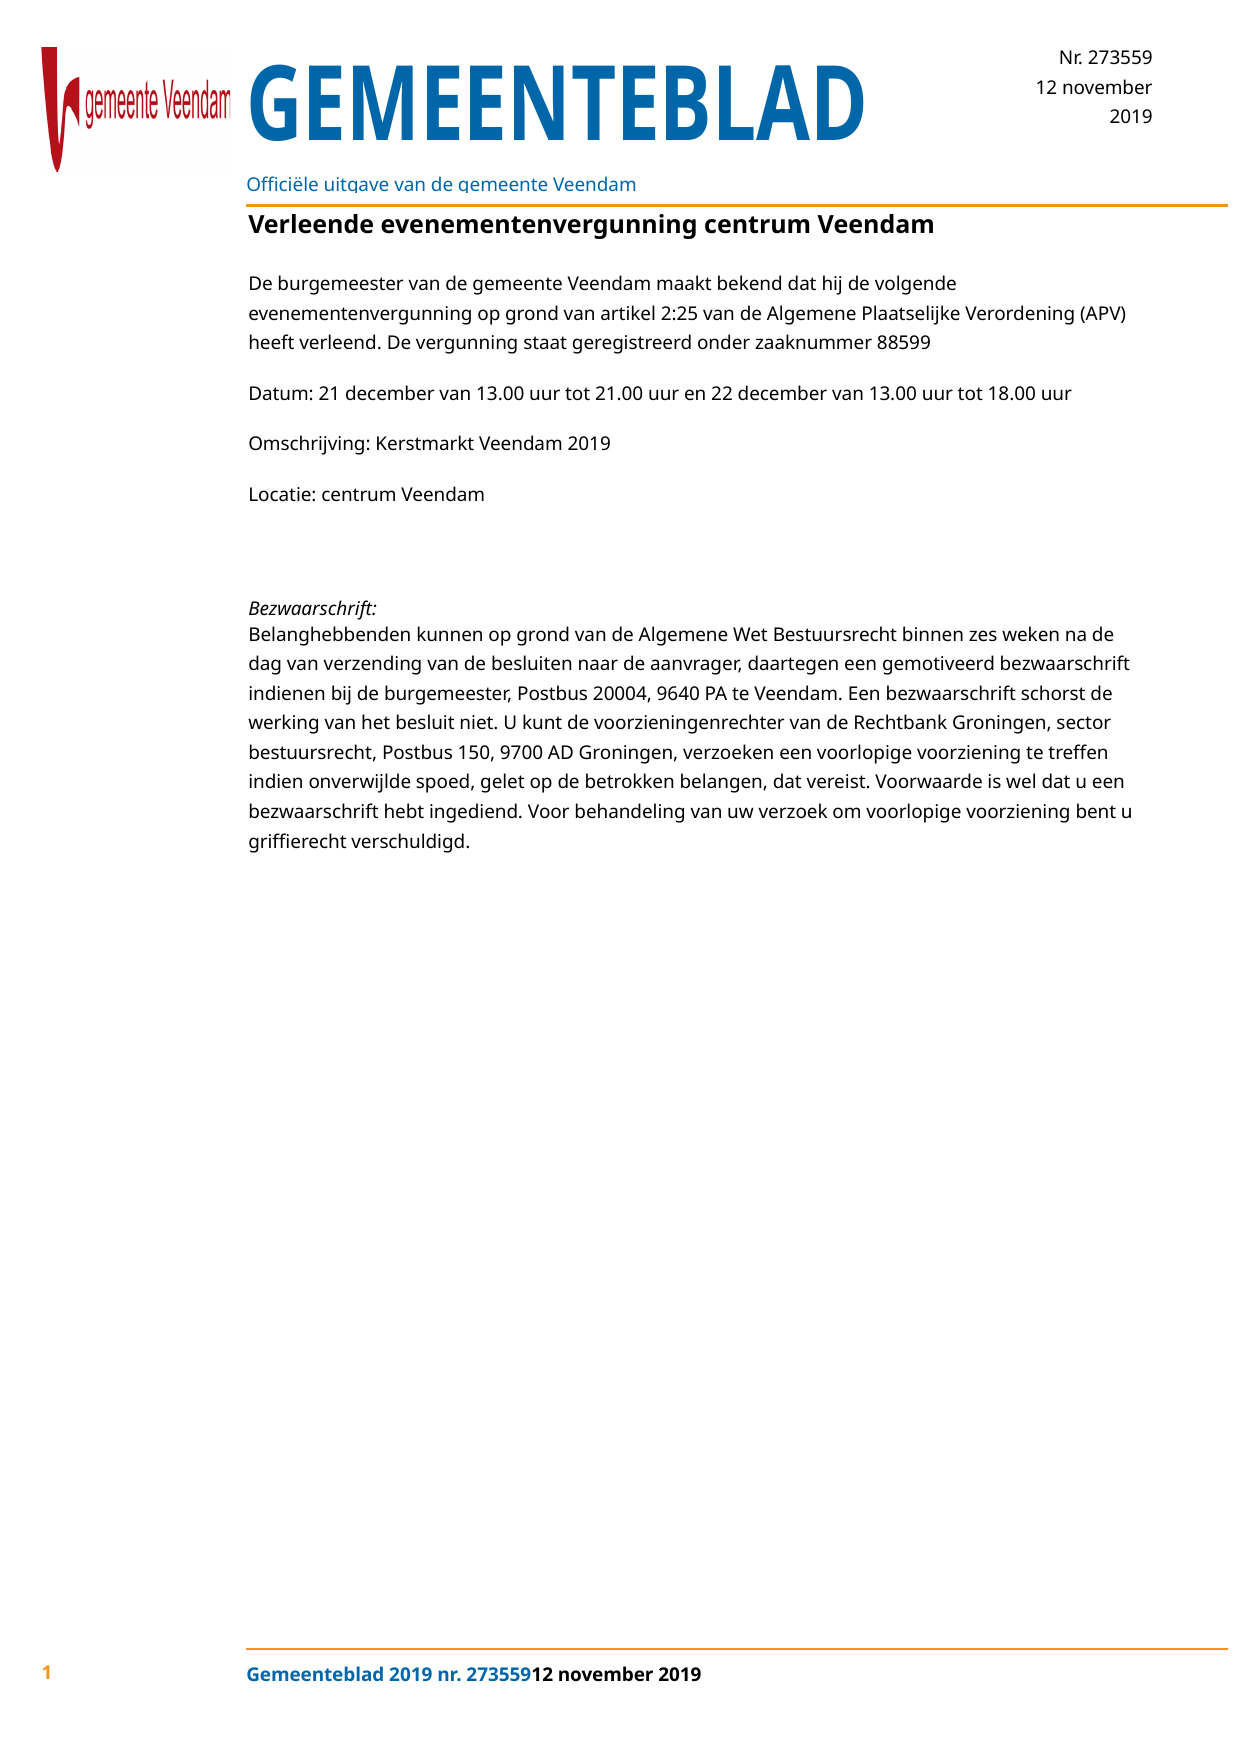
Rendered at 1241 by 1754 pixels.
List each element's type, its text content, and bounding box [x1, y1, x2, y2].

text Verleende evenementenvergunning centrum Veendam [248, 207, 1152, 241]
text De burgemeester van de gemeente Veendam maakt bekend dat hij de volgende evenementenvergunning op grond van artikel 2:25 van de Algemene Plaatselijke Verordening (APV) heeft verleend. De vergunning staat geregistreerd onder zaaknummer 88599 [248, 270, 1152, 355]
text Bezwaarschrift: [248, 595, 1152, 621]
text Belanghebbenden kunnen op grond van de Algemene Wet Bestuursrecht binnen zes weken na de dag van verzending van de besluiten naar de aanvrager, daartegen een gemotiveerd bezwaarschrift indienen bij de burgemeester, Postbus 20004, 9640 PA te Veendam. Een bezwaarschrift schorst de werking van het besluit niet. U kunt de voorzieningenrechter van de Rechtbank Groningen, sector bestuursrecht, Postbus 150, 9700 AD Groningen, verzoeken een voorlopige voorziening te treffen indien onverwijlde spoed, gelet op de betrokken belangen, dat vereist. Voorwaarde is wel dat u een bezwaarschrift hebt ingediend. Voor behandeling van uw verzoek om voorlopige voorziening bent u griffierecht verschuldigd. [248, 621, 1152, 854]
text Datum: 21 december van 13.00 uur tot 21.00 uur en 22 december van 13.00 uur tot 18.00 uur [248, 380, 1152, 406]
text Omschrijving: Kerstmarkt Veendam 2019 [248, 430, 1152, 456]
text Locatie: centrum Veendam [248, 481, 1152, 506]
picture [41, 47, 231, 172]
